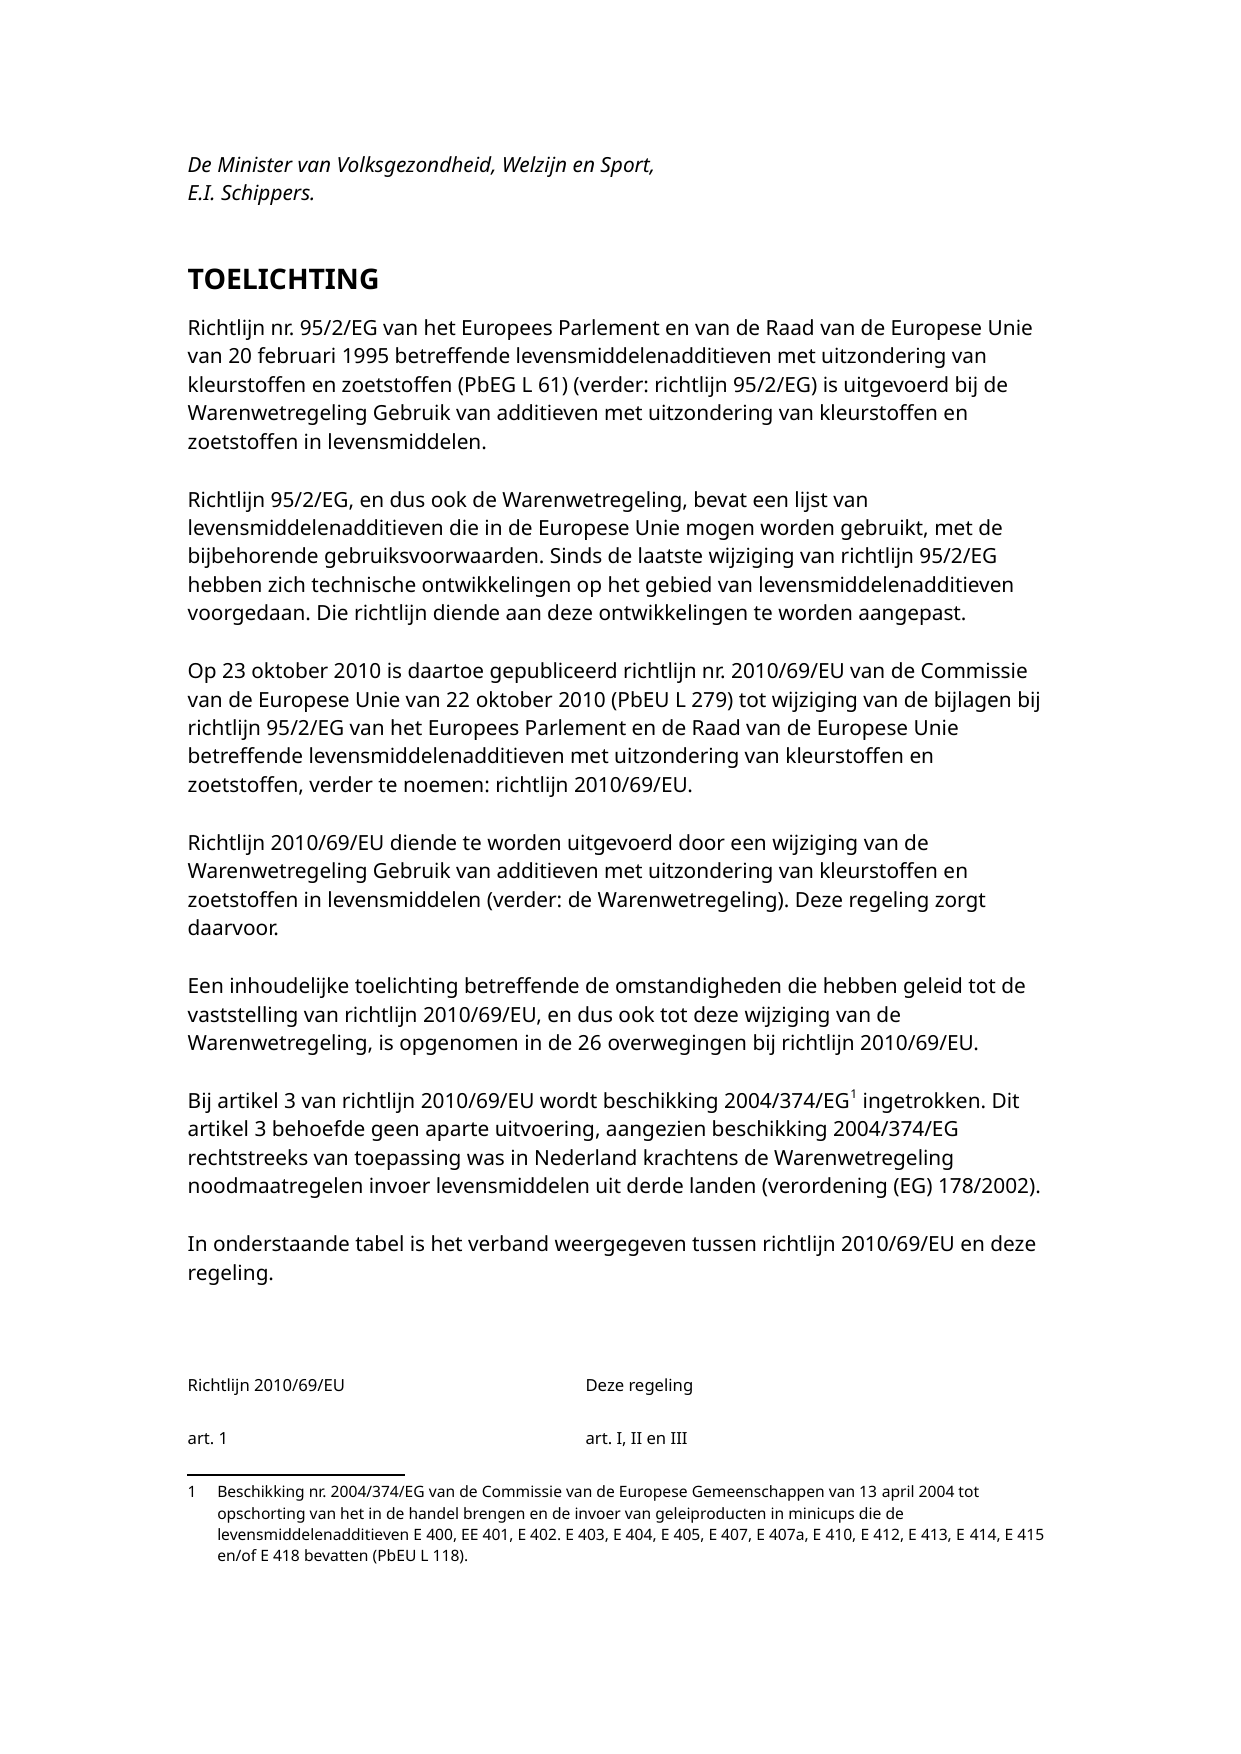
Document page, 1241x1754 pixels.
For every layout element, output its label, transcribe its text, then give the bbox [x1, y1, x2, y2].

text Op 23 oktober 2010 is daartoe gepubliceerd richtlijn nr. 2010/69/EU van de Commissie van de Europese Unie van 22 oktober 2010 (PbEU L 279) tot wijziging van de bijlagen bij richtlijn 95/2/EG van het Europees Parlement en de Raad van de Europese Unie betreffende levensmiddelenadditieven met uitzondering van kleurstoffen en zoetstoffen, verder te noemen: richtlijn 2010/69/EU. [187, 656, 1053, 798]
text Richtlijn 2010/69/EU diende te worden uitgevoerd door een wijziging van de Warenwetregeling Gebruik van additieven met uitzondering van kleurstoffen en zoetstoffen in levensmiddelen (verder: de Warenwetregeling). Deze regeling zorgt daarvoor. [187, 828, 1053, 942]
text Richtlijn 95/2/EG, en dus ook de Warenwetregeling, bevat een lijst van levensmiddelenadditieven die in de Europese Unie mogen worden gebruikt, met de bijbehorende gebruiksvoorwaarden. Sinds de laatste wijziging van richtlijn 95/2/EG hebben zich technische ontwikkelingen op het gebied van levensmiddelenadditieven voorgedaan. Die richtlijn diende aan deze ontwikkelingen te worden aangepast. [187, 485, 1053, 627]
text Een inhoudelijke toelichting betreffende de omstandigheden die hebben geleid tot de vaststelling van richtlijn 2010/69/EU, en dus ook tot deze wijziging van de Warenwetregeling, is opgenomen in de 26 overwegingen bij richtlijn 2010/69/EU. [187, 971, 1053, 1057]
text E.I. Schippers. [187, 178, 1053, 207]
text De Minister van Volksgezondheid, Welzijn en Sport, [187, 150, 1053, 178]
text Richtlijn nr. 95/2/EG van het Europees Parlement en van de Raad van de Europese Unie van 20 februari 1995 betreffende levensmiddelenadditieven met uitzondering van kleurstoffen en zoetstoffen (PbEG L 61) (verder: richtlijn 95/2/EG) is uitgevoerd bij de Warenwetregeling Gebruik van additieven met uitzondering van kleurstoffen en zoetstoffen in levensmiddelen. [187, 313, 1053, 455]
text Bij artikel 3 van richtlijn 2010/69/EU wordt beschikking 2004/374/EG ingetrokken. Dit artikel 3 behoefde geen aparte uitvoering, aangezien beschikking 2004/374/EG rechtstreeks van toepassing was in Nederland krachtens de Warenwetregeling noodmaatregelen invoer levensmiddelen uit derde landen (verordening (EG) 178/2002). [187, 1086, 1053, 1200]
text In onderstaande tabel is het verband weergegeven tussen richtlijn 2010/69/EU en deze regeling. [187, 1229, 1053, 1286]
subtitle TOELICHTING [187, 259, 1053, 298]
text Beschikking nr. 2004/374/EG van de Commissie van de Europese Gemeenschappen van 13 april 2004 tot opschorting van het in de handel brengen en de invoer van geleiproducten in minicups die de levensmiddelenadditieven E 400, EE 401, E 402. E 403, E 404, E 405, E 407, E 407a, E 410, E 412, E 413, E 414, E 415 en/of E 418 bevatten (PbEU L 118). [187, 1424, 1053, 1566]
